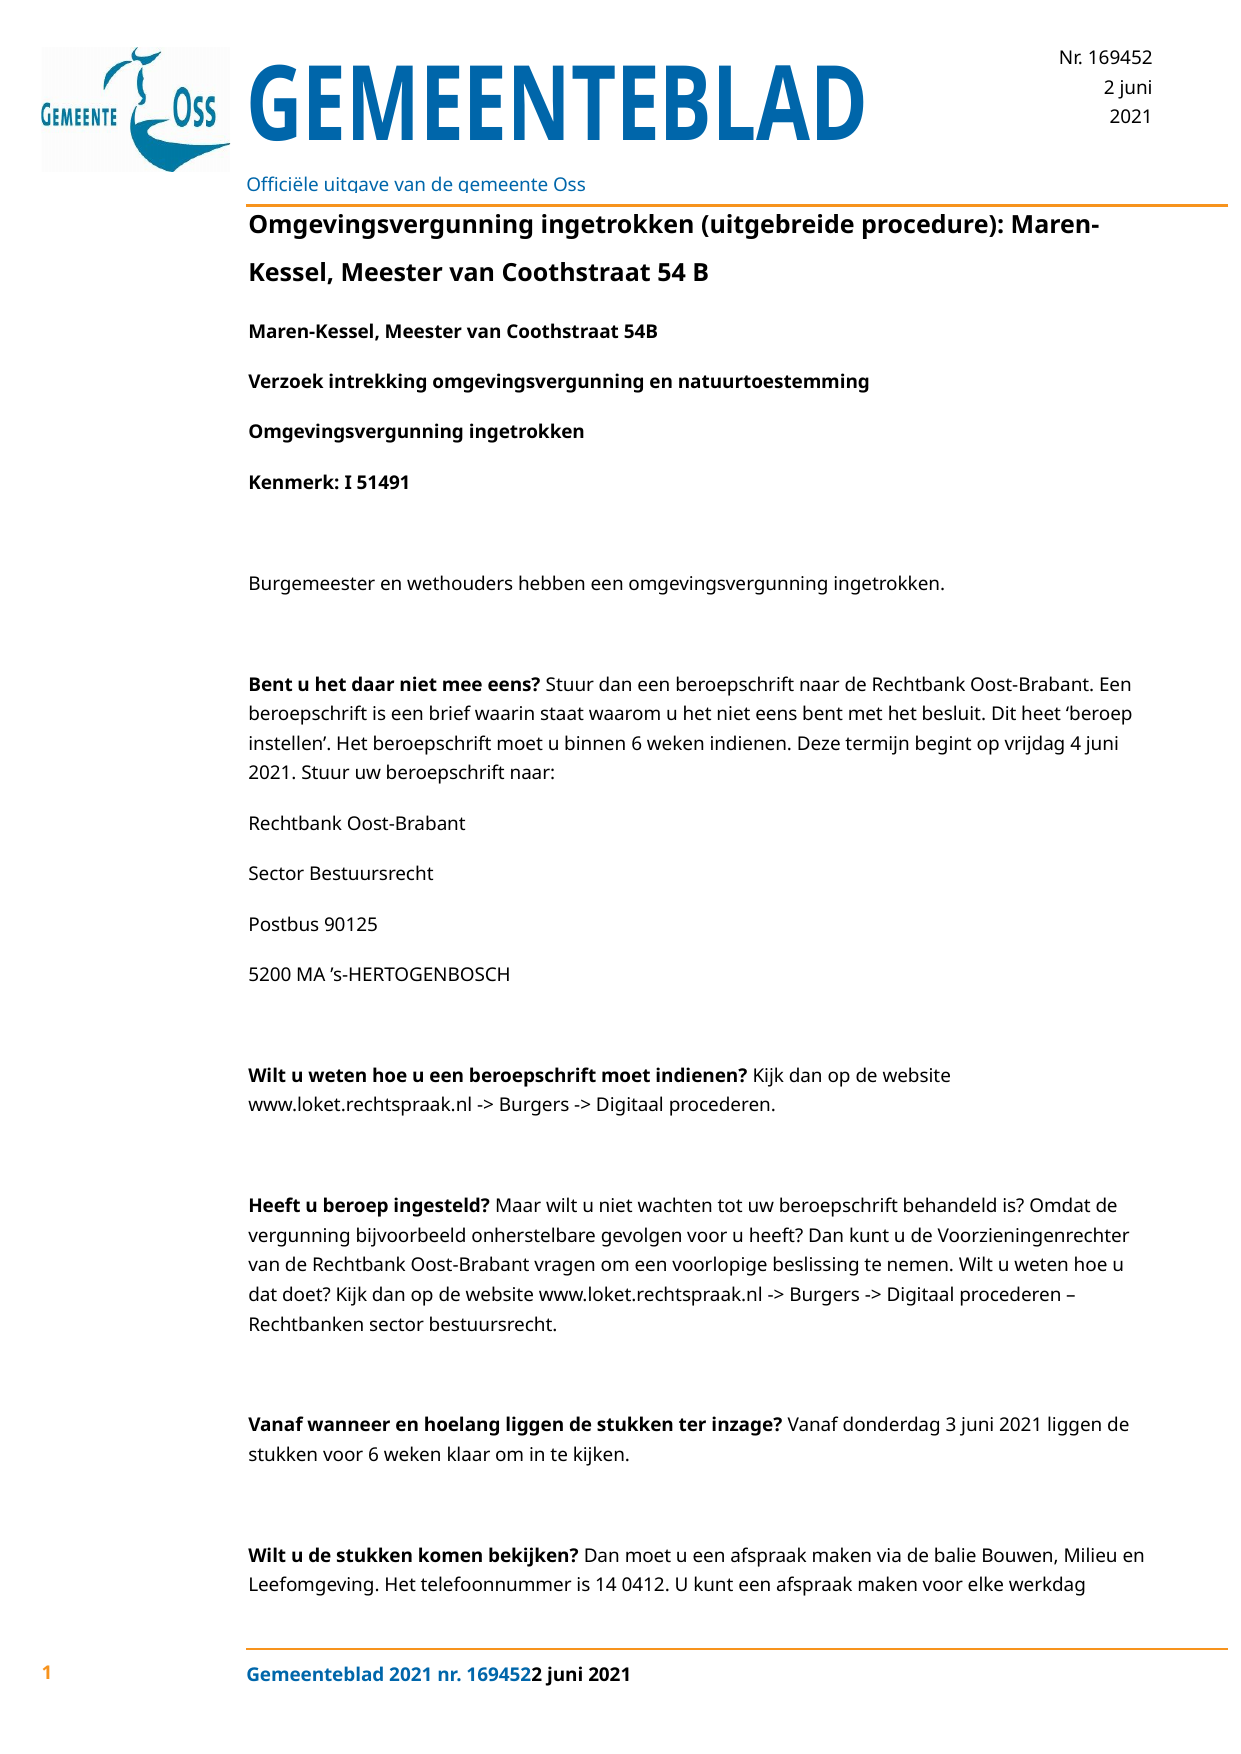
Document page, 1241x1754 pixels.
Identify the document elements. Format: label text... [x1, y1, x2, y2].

text Sector Bestuursrecht [248, 860, 1152, 886]
text Omgevingsvergunning ingetrokken (uitgebreide procedure): Maren-Kessel, Meester van Coothstraat 54 B [248, 207, 1152, 288]
text Wilt u de stukken komen bekijken? Dan moet u een afspraak maken via de balie Bouwen, Milieu en Leefomgeving. Het telefoonnummer is 14 0412. U kunt een afspraak maken voor elke werkdag [248, 1542, 1152, 1597]
text 5200 MA ’s-HERTOGENBOSCH [248, 961, 1152, 987]
picture [41, 47, 231, 172]
text Burgemeester en wethouders hebben een omgevingsvergunning ingetrokken. [248, 570, 1152, 596]
text Maren-Kessel, Meester van Coothstraat 54B [248, 318, 1152, 344]
text Bent u het daar niet mee eens? Stuur dan een beroepschrift naar de Rechtbank Oost-Brabant. Een beroepschrift is een brief waarin staat waarom u het niet eens bent met het besluit. Dit heet ‘beroep instellen’. Het beroepschrift moet u binnen 6 weken indienen. Deze termijn begint op vrijdag 4 juni 2021. Stuur uw beroepschrift naar: [248, 671, 1152, 785]
text Postbus 90125 [248, 911, 1152, 937]
text Kenmerk: I 51491 [248, 469, 1152, 495]
text Vanaf wanneer en hoelang liggen de stukken ter inzage? Vanaf donderdag 3 juni 2021 liggen de stukken voor 6 weken klaar om in te kijken. [248, 1412, 1152, 1467]
text Omgevingsvergunning ingetrokken [248, 419, 1152, 444]
text Heeft u beroep ingesteld? Maar wilt u niet wachten tot uw beroepschrift behandeld is? Omdat de vergunning bijvoorbeeld onherstelbare gevolgen voor u heeft? Dan kunt u de Voorzieningenrechter van de Rechtbank Oost-Brabant vragen om een voorlopige beslissing te nemen. Wilt u weten hoe u dat doet? Kijk dan op de website www.loket.rechtspraak.nl -> Burgers -> Digitaal procederen – Rechtbanken sector bestuursrecht. [248, 1192, 1152, 1337]
text Verzoek intrekking omgevingsvergunning en natuurtoestemming [248, 368, 1152, 394]
text Rechtbank Oost-Brabant [248, 810, 1152, 836]
text Wilt u weten hoe u een beroepschrift moet indienen? Kijk dan op de website www.loket.rechtspraak.nl -> Burgers -> Digitaal procederen. [248, 1062, 1152, 1117]
